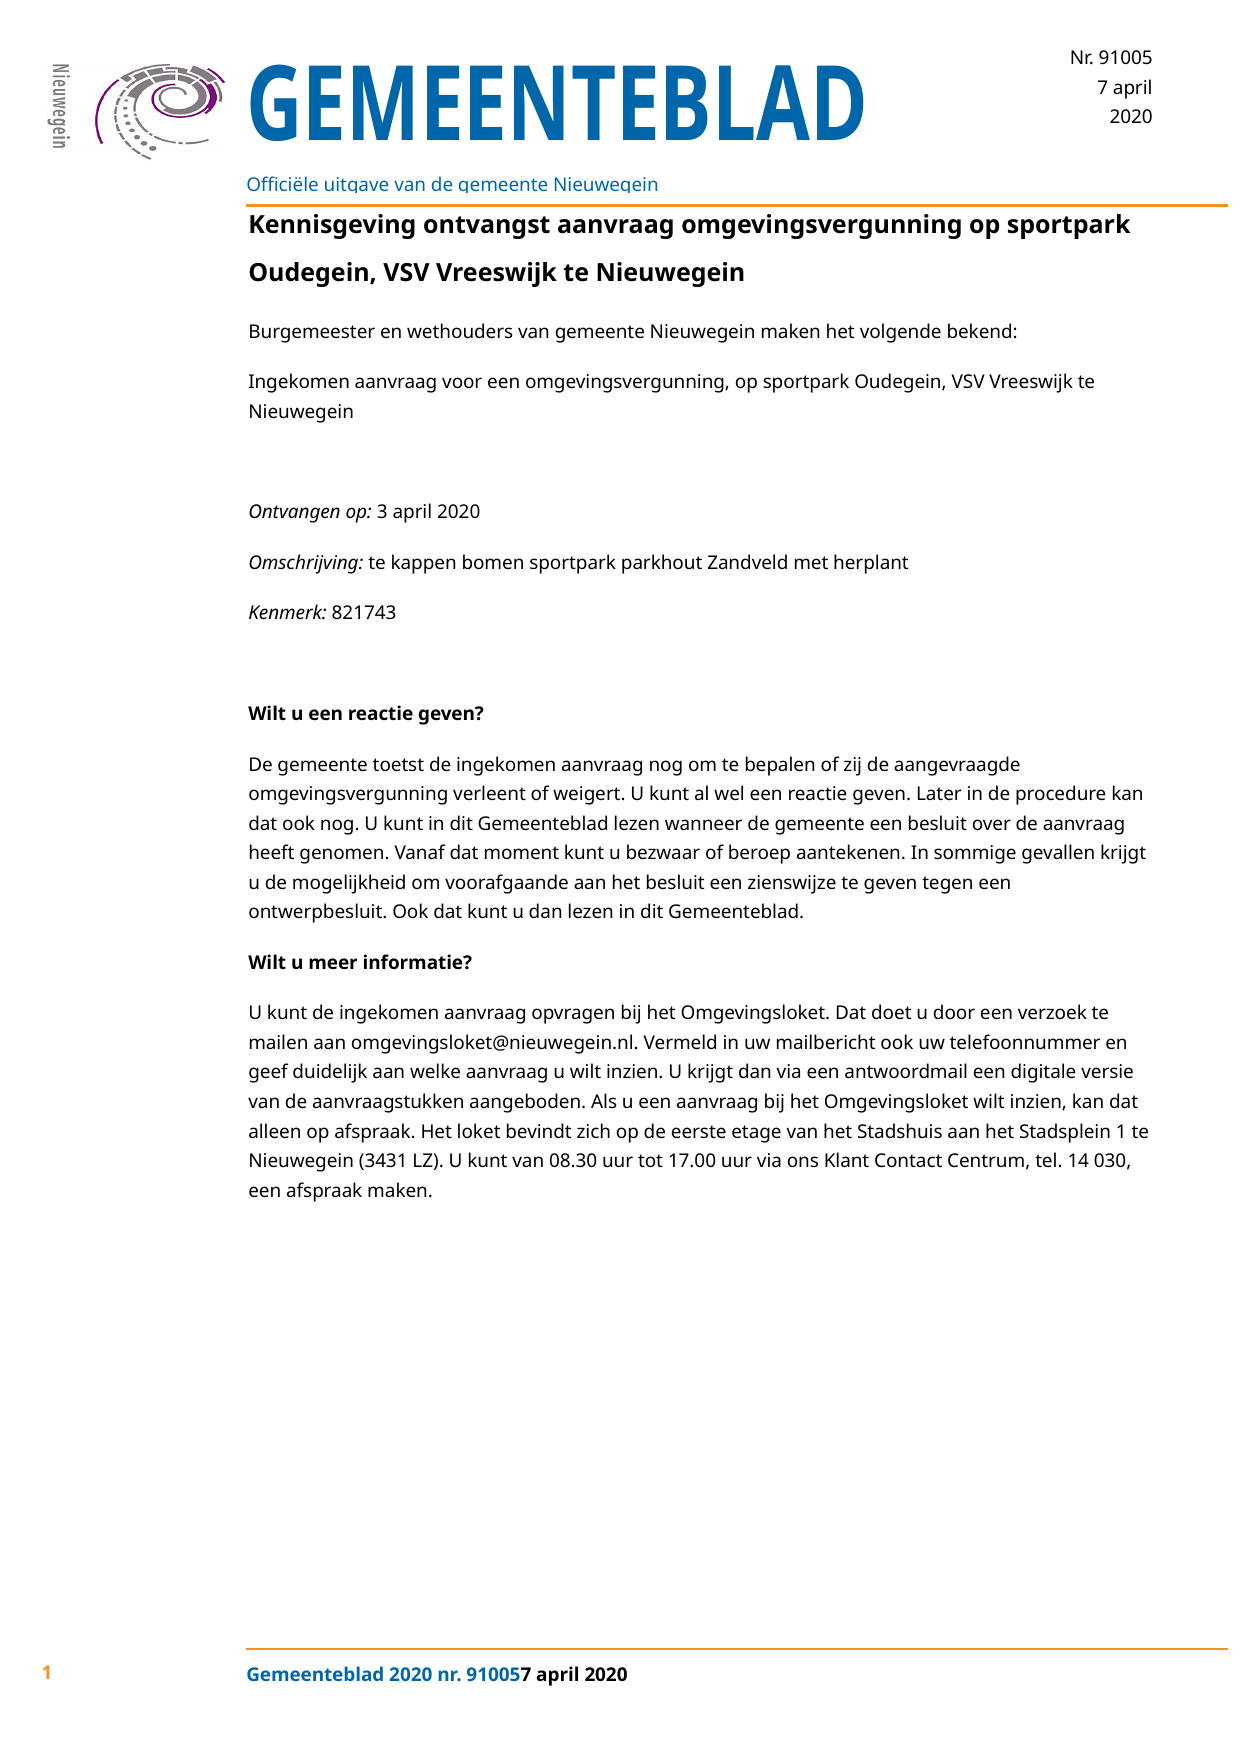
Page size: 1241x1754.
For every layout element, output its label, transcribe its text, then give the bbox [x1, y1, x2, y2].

text Kenmerk: 821743 [248, 599, 1152, 625]
text Ingekomen aanvraag voor een omgevingsvergunning, op sportpark Oudegein, VSV Vreeswijk te Nieuwegein [248, 368, 1152, 424]
text Ontvangen op: 3 april 2020 [248, 499, 1152, 524]
picture [41, 47, 231, 172]
text De gemeente toetst de ingekomen aanvraag nog om te bepalen of zij de aangevraagde omgevingsvergunning verleent of weigert. U kunt al wel een reactie geven. Later in de procedure kan dat ook nog. U kunt in dit Gemeenteblad lezen wanneer de gemeente een besluit over de aanvraag heeft genomen. Vanaf dat moment kunt u bezwaar of beroep aantekenen. In sommige gevallen krijgt u de mogelijkheid om voorafgaande aan het besluit een zienswijze te geven tegen een ontwerpbesluit. Ook dat kunt u dan lezen in dit Gemeenteblad. [248, 751, 1152, 924]
text U kunt de ingekomen aanvraag opvragen bij het Omgevingsloket. Dat doet u door een verzoek te mailen aan omgevingsloket@nieuwegein.nl. Vermeld in uw mailbericht ook uw telefoonnummer en geef duidelijk aan welke aanvraag u wilt inzien. U krijgt dan via een antwoordmail een digitale versie van de aanvraagstukken aangeboden. Als u een aanvraag bij het Omgevingsloket wilt inzien, kan dat alleen op afspraak. Het loket bevindt zich op de eerste etage van het Stadshuis aan het Stadsplein 1 te Nieuwegein (3431 LZ). U kunt van 08.30 uur tot 17.00 uur via ons Klant Contact Centrum, tel. 14 030, een afspraak maken. [248, 999, 1152, 1203]
text Wilt u een reactie geven? [248, 700, 1152, 726]
text Wilt u meer informatie? [248, 949, 1152, 975]
text Burgemeester en wethouders van gemeente Nieuwegein maken het volgende bekend: [248, 318, 1152, 344]
text Kennisgeving ontvangst aanvraag omgevingsvergunning op sportpark Oudegein, VSV Vreeswijk te Nieuwegein [248, 207, 1152, 288]
text Omschrijving: te kappen bomen sportpark parkhout Zandveld met herplant [248, 549, 1152, 575]
